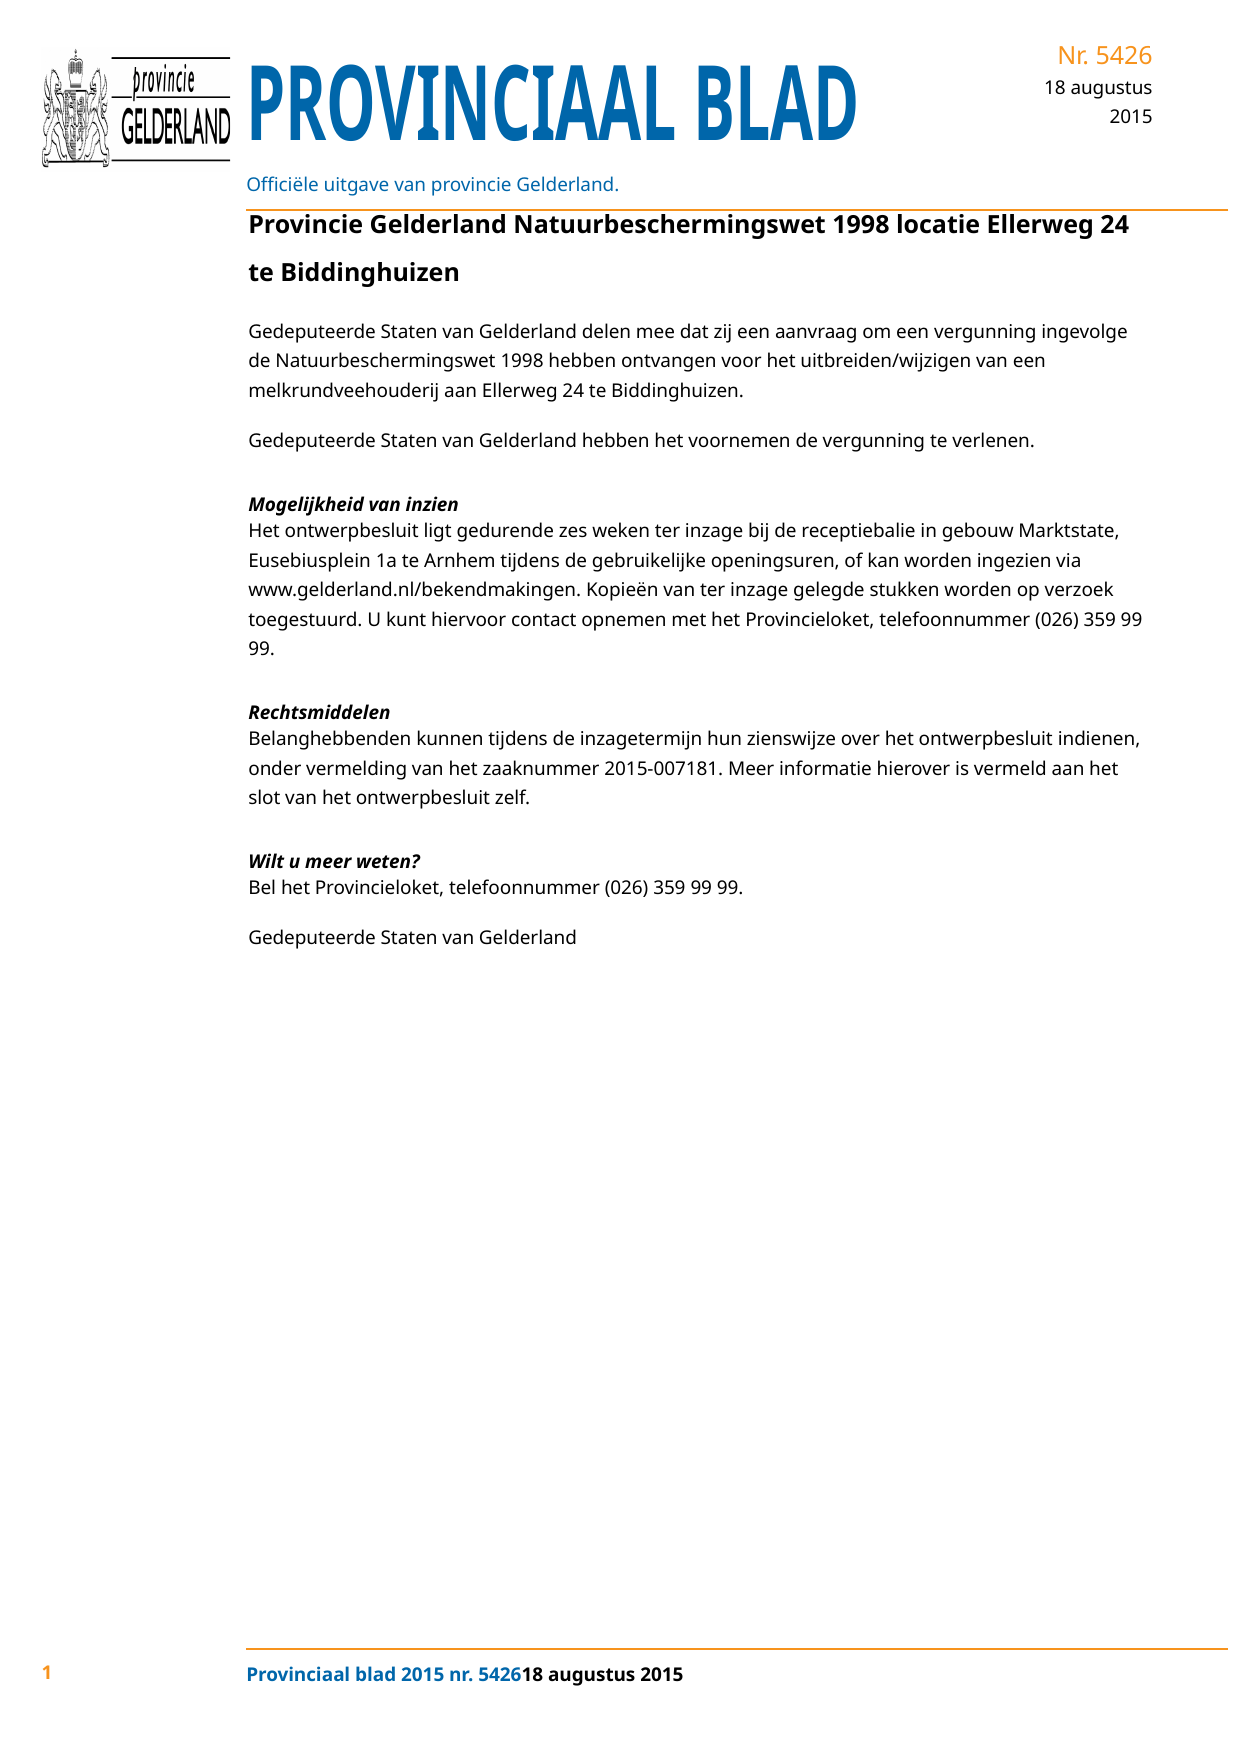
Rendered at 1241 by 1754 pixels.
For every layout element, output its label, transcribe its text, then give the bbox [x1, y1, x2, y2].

picture [41, 47, 231, 172]
text Gedeputeerde Staten van Gelderland [248, 924, 1152, 950]
text Belanghebbenden kunnen tijdens de inzagetermijn hun zienswijze over het ontwerpbesluit indienen, onder vermelding van het zaaknummer 2015-007181. Meer informatie hierover is vermeld aan het slot van het ontwerpbesluit zelf. [248, 725, 1152, 810]
text Bel het Provincieloket, telefoonnummer (026) 359 99 99. [248, 874, 1152, 900]
text Rechtsmiddelen [248, 699, 1152, 725]
text Provincie Gelderland Natuurbeschermingswet 1998 locatie Ellerweg 24 te Biddinghuizen [248, 211, 1152, 288]
text Mogelijkheid van inzien [248, 491, 1152, 517]
text Gedeputeerde Staten van Gelderland hebben het voornemen de vergunning te verlenen. [248, 427, 1152, 453]
text Het ontwerpbesluit ligt gedurende zes weken ter inzage bij de receptiebalie in gebouw Marktstate, Eusebiusplein 1a te Arnhem tijdens de gebruikelijke openingsuren, of kan worden ingezien via www.gelderland.nl/bekendmakingen. Kopieën van ter inzage gelegde stukken worden op verzoek toegestuurd. U kunt hiervoor contact opnemen met het Provincieloket, telefoonnummer (026) 359 99 99. [248, 517, 1152, 661]
text Gedeputeerde Staten van Gelderland delen mee dat zij een aanvraag om een vergunning ingevolge de Natuurbeschermingswet 1998 hebben ontvangen voor het uitbreiden/wijzigen van een melkrundveehouderij aan Ellerweg 24 te Biddinghuizen. [248, 318, 1152, 403]
text Wilt u meer weten? [248, 848, 1152, 874]
